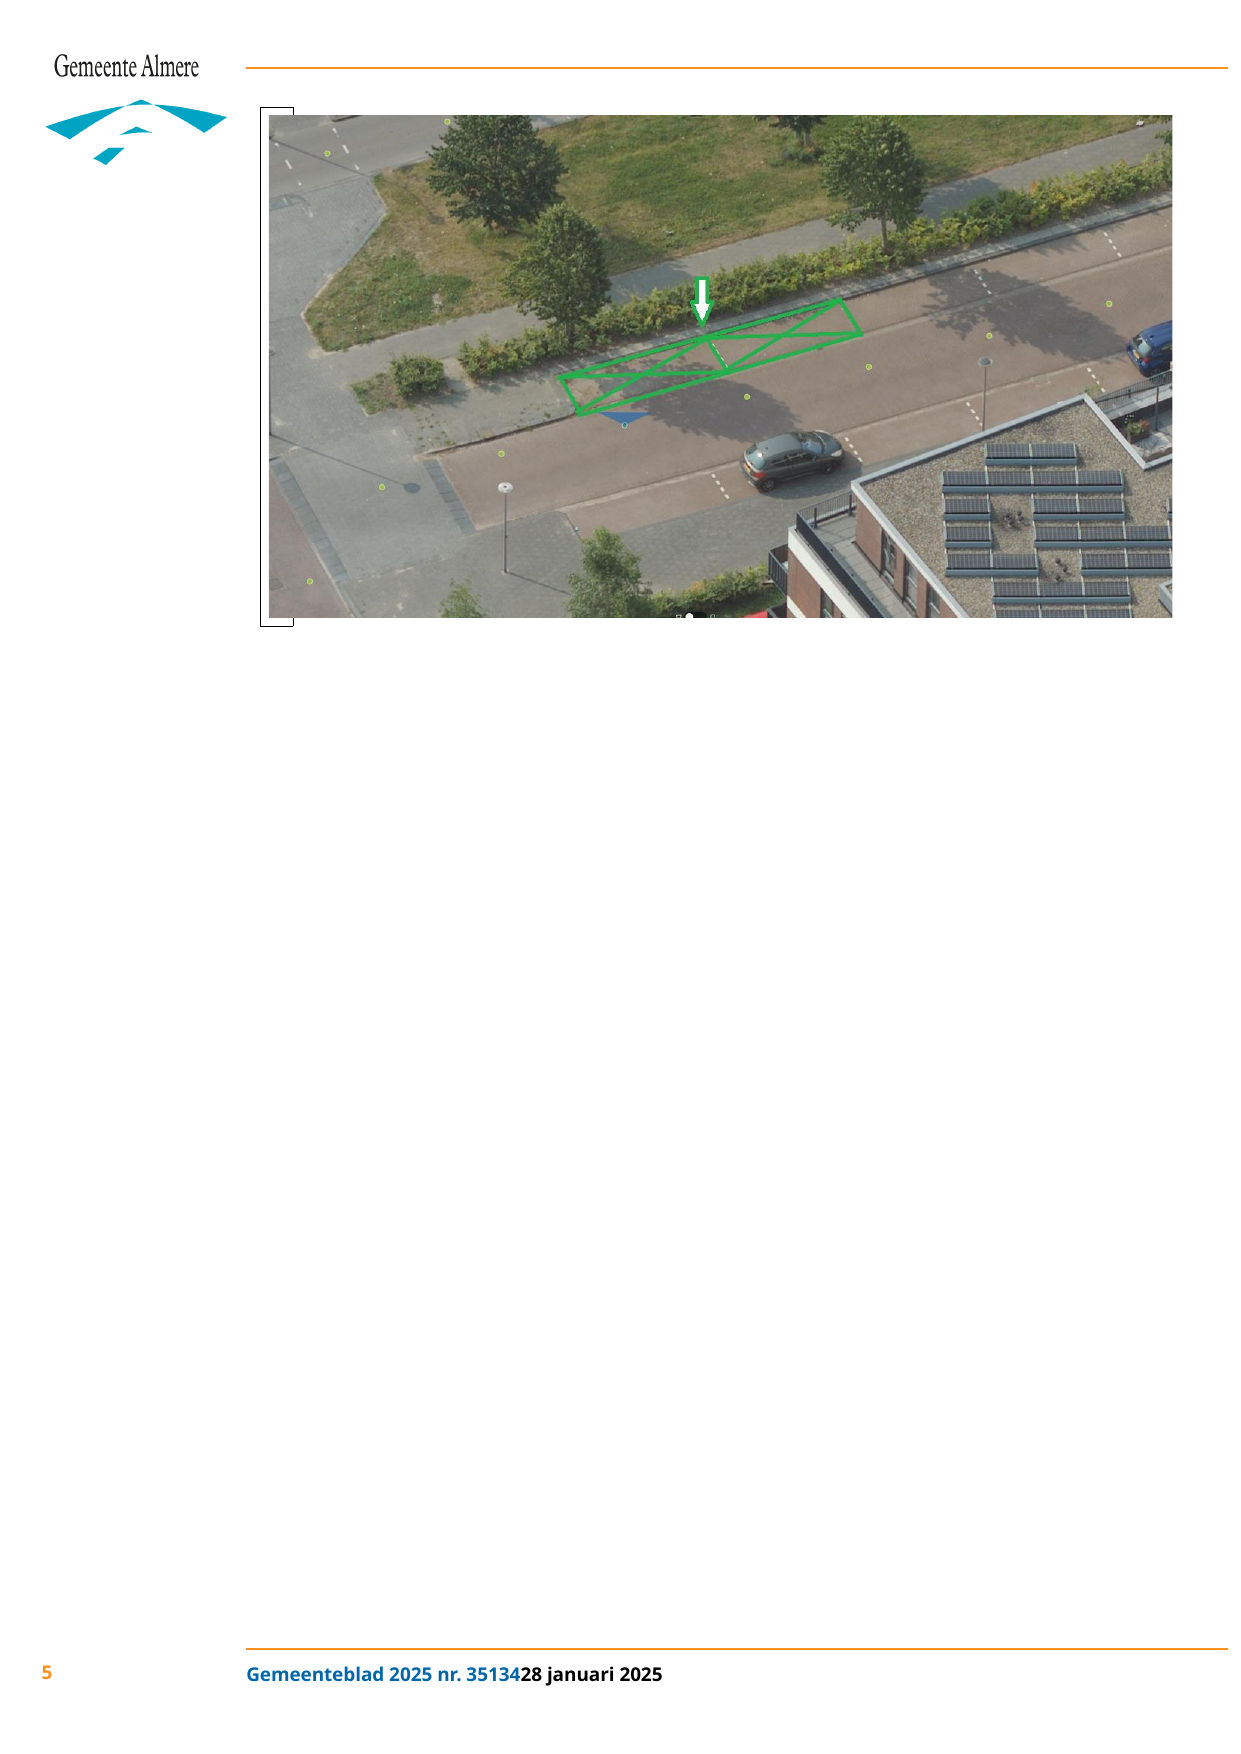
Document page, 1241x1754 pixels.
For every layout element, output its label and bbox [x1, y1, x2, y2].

picture [268, 115, 1173, 618]
picture [41, 47, 231, 172]
